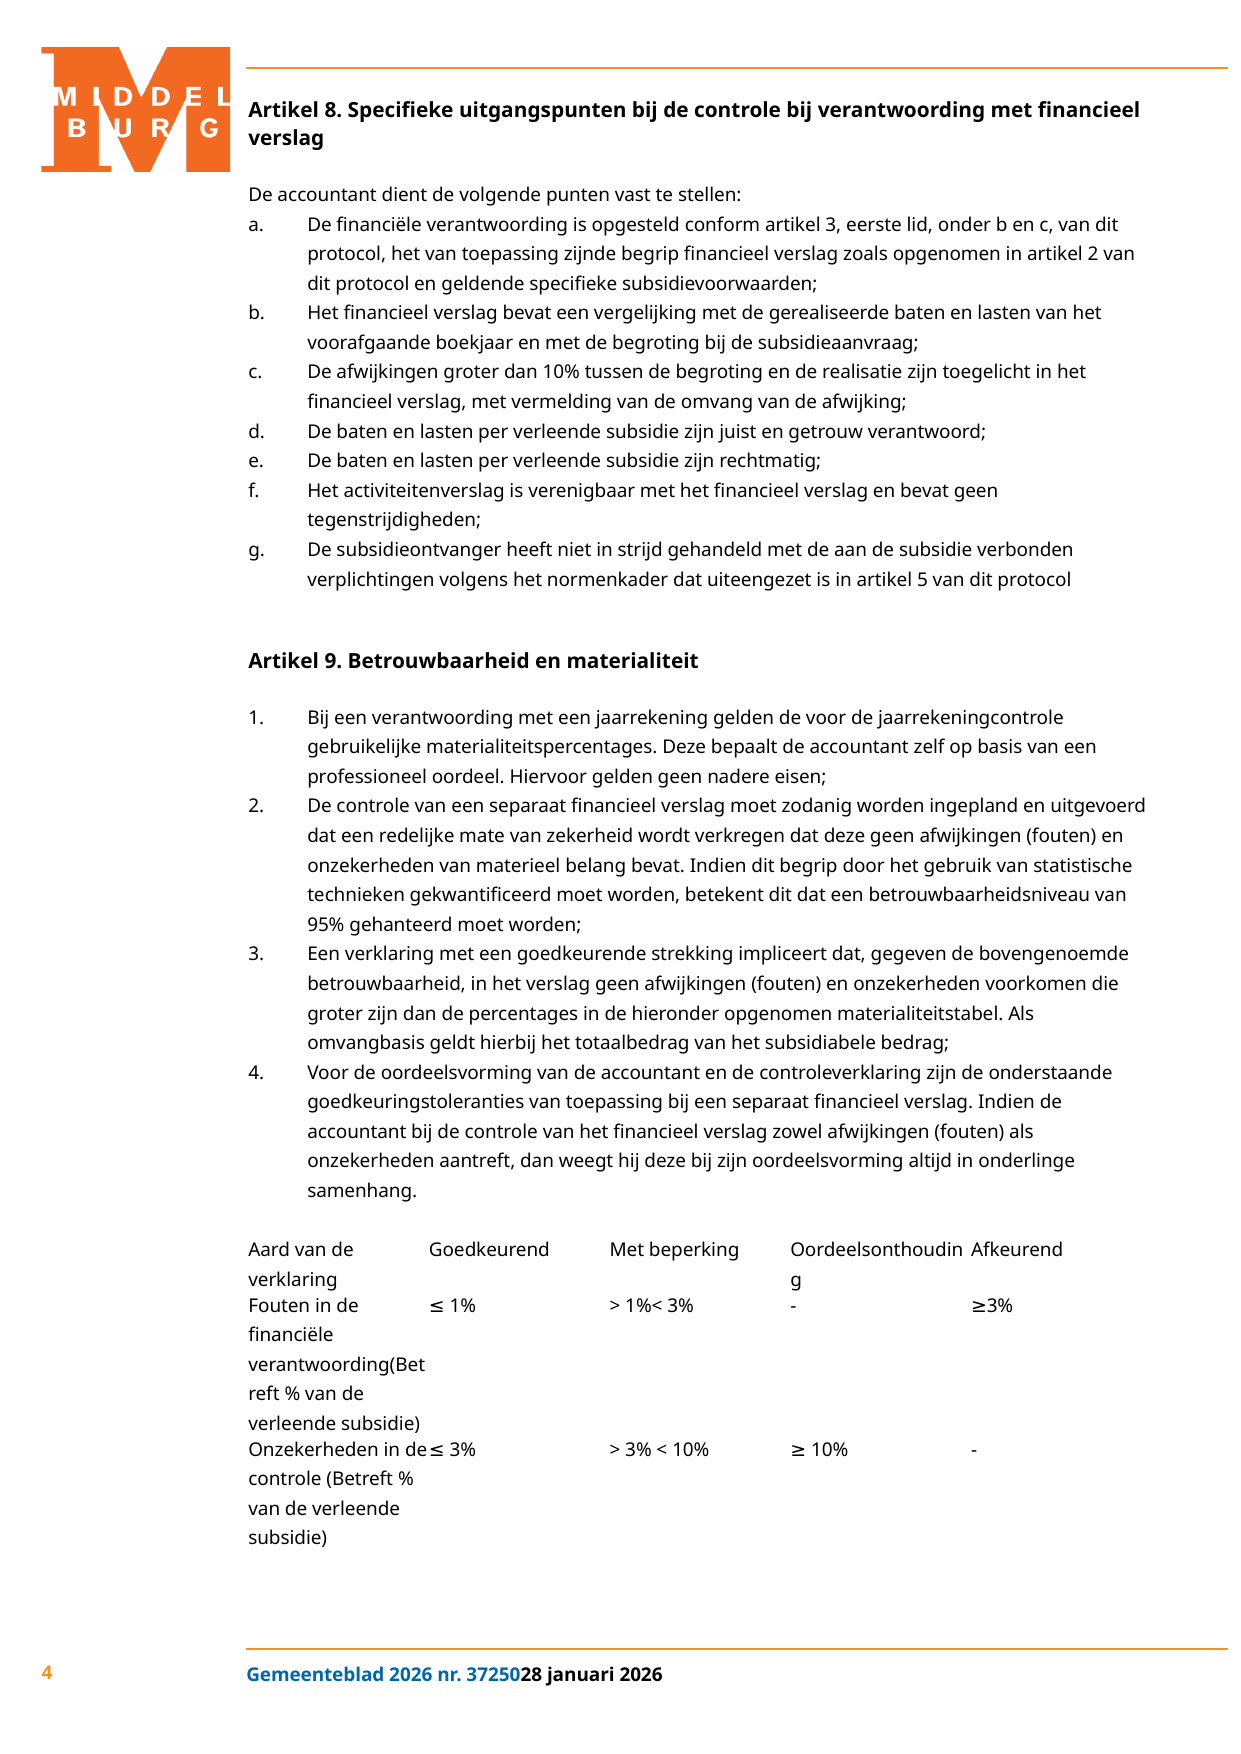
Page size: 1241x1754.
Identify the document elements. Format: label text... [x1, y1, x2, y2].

list De controle van een separaat financieel verslag moet zodanig worden ingepland en uitgevoerd dat een redelijke mate van zekerheid wordt verkregen dat deze geen afwijkingen (fouten) en onzekerheden van materieel belang bevat. Indien dit begrip door het gebruik van statistische technieken gekwantificeerd moet worden, betekent dit dat een betrouwbaarheidsniveau van 95% gehanteerd moet worden; [248, 793, 1152, 937]
table_cell ≤ 3% [429, 1436, 609, 1550]
list Het activiteitenverslag is verenigbaar met het financieel verslag en bevat geen tegenstrijdigheden; [248, 477, 1152, 532]
list Een verklaring met een goedkeurende strekking impliceert dat, gegeven de bovengenoemde betrouwbaarheid, in het verslag geen afwijkingen (fouten) en onzekerheden voorkomen die groter zijn dan de percentages in de hieronder opgenomen materialiteitstabel. Als omvangbasis geldt hierbij het totaalbedrag van het subsidiabele bedrag; [248, 941, 1152, 1055]
table_header Goedkeurend [429, 1236, 609, 1292]
table_cell ≥3% [971, 1292, 1152, 1436]
table_cell ≥ 10% [790, 1436, 971, 1550]
list De subsidieontvanger heeft niet in strijd gehandeld met de aan de subsidie verbonden verplichtingen volgens het normenkader dat uiteengezet is in artikel 5 van dit protocol [248, 536, 1152, 592]
text Artikel 9. Betrouwbaarheid en materialiteit [248, 646, 1152, 674]
table_header Afkeurend [971, 1236, 1152, 1292]
table_header Aard van de verklaring [248, 1236, 429, 1292]
table_cell - [790, 1292, 971, 1436]
table_header Met beperking [609, 1236, 790, 1292]
list Voor de oordeelsvorming van de accountant en de controleverklaring zijn de onderstaande goedkeuringstoleranties van toepassing bij een separaat financieel verslag. Indien de accountant bij de controle van het financieel verslag zowel afwijkingen (fouten) als onzekerheden aantreft, dan weegt hij deze bij zijn oordeelsvorming altijd in onderlinge samenhang. [248, 1059, 1152, 1203]
list De baten en lasten per verleende subsidie zijn juist en getrouw verantwoord; [248, 418, 1152, 444]
picture [41, 47, 231, 172]
table_header Oordeelsonthouding [790, 1236, 971, 1292]
table_cell - [971, 1436, 1152, 1550]
list Bij een verantwoording met een jaarrekening gelden de voor de jaarrekeningcontrole gebruikelijke materialiteitspercentages. Deze bepaalt de accountant zelf op basis van een professioneel oordeel. Hiervoor gelden geen nadere eisen; [248, 704, 1152, 789]
text Artikel 8. Specifieke uitgangspunten bij de controle bij verantwoording met financieel verslag [248, 95, 1152, 152]
text De accountant dient de volgende punten vast te stellen: [248, 181, 1152, 207]
table_cell > 1%< 3% [609, 1292, 790, 1436]
table_cell ≤ 1% [429, 1292, 609, 1436]
list De baten en lasten per verleende subsidie zijn rechtmatig; [248, 447, 1152, 473]
list De financiële verantwoording is opgesteld conform artikel 3, eerste lid, onder b en c, van dit protocol, het van toepassing zijnde begrip financieel verslag zoals opgenomen in artikel 2 van dit protocol en geldende specifieke subsidievoorwaarden; [248, 211, 1152, 296]
table_cell > 3% < 10% [609, 1436, 790, 1550]
table_cell Onzekerheden in de controle (Betreft % van de verleende subsidie) [248, 1436, 429, 1550]
table_cell Fouten in de financiële verantwoording(Betreft % van de verleende subsidie) [248, 1292, 429, 1436]
list De afwijkingen groter dan 10% tussen de begroting en de realisatie zijn toegelicht in het financieel verslag, met vermelding van de omvang van de afwijking; [248, 359, 1152, 414]
list Het financieel verslag bevat een vergelijking met de gerealiseerde baten en lasten van het voorafgaande boekjaar en met de begroting bij de subsidieaanvraag; [248, 299, 1152, 355]
